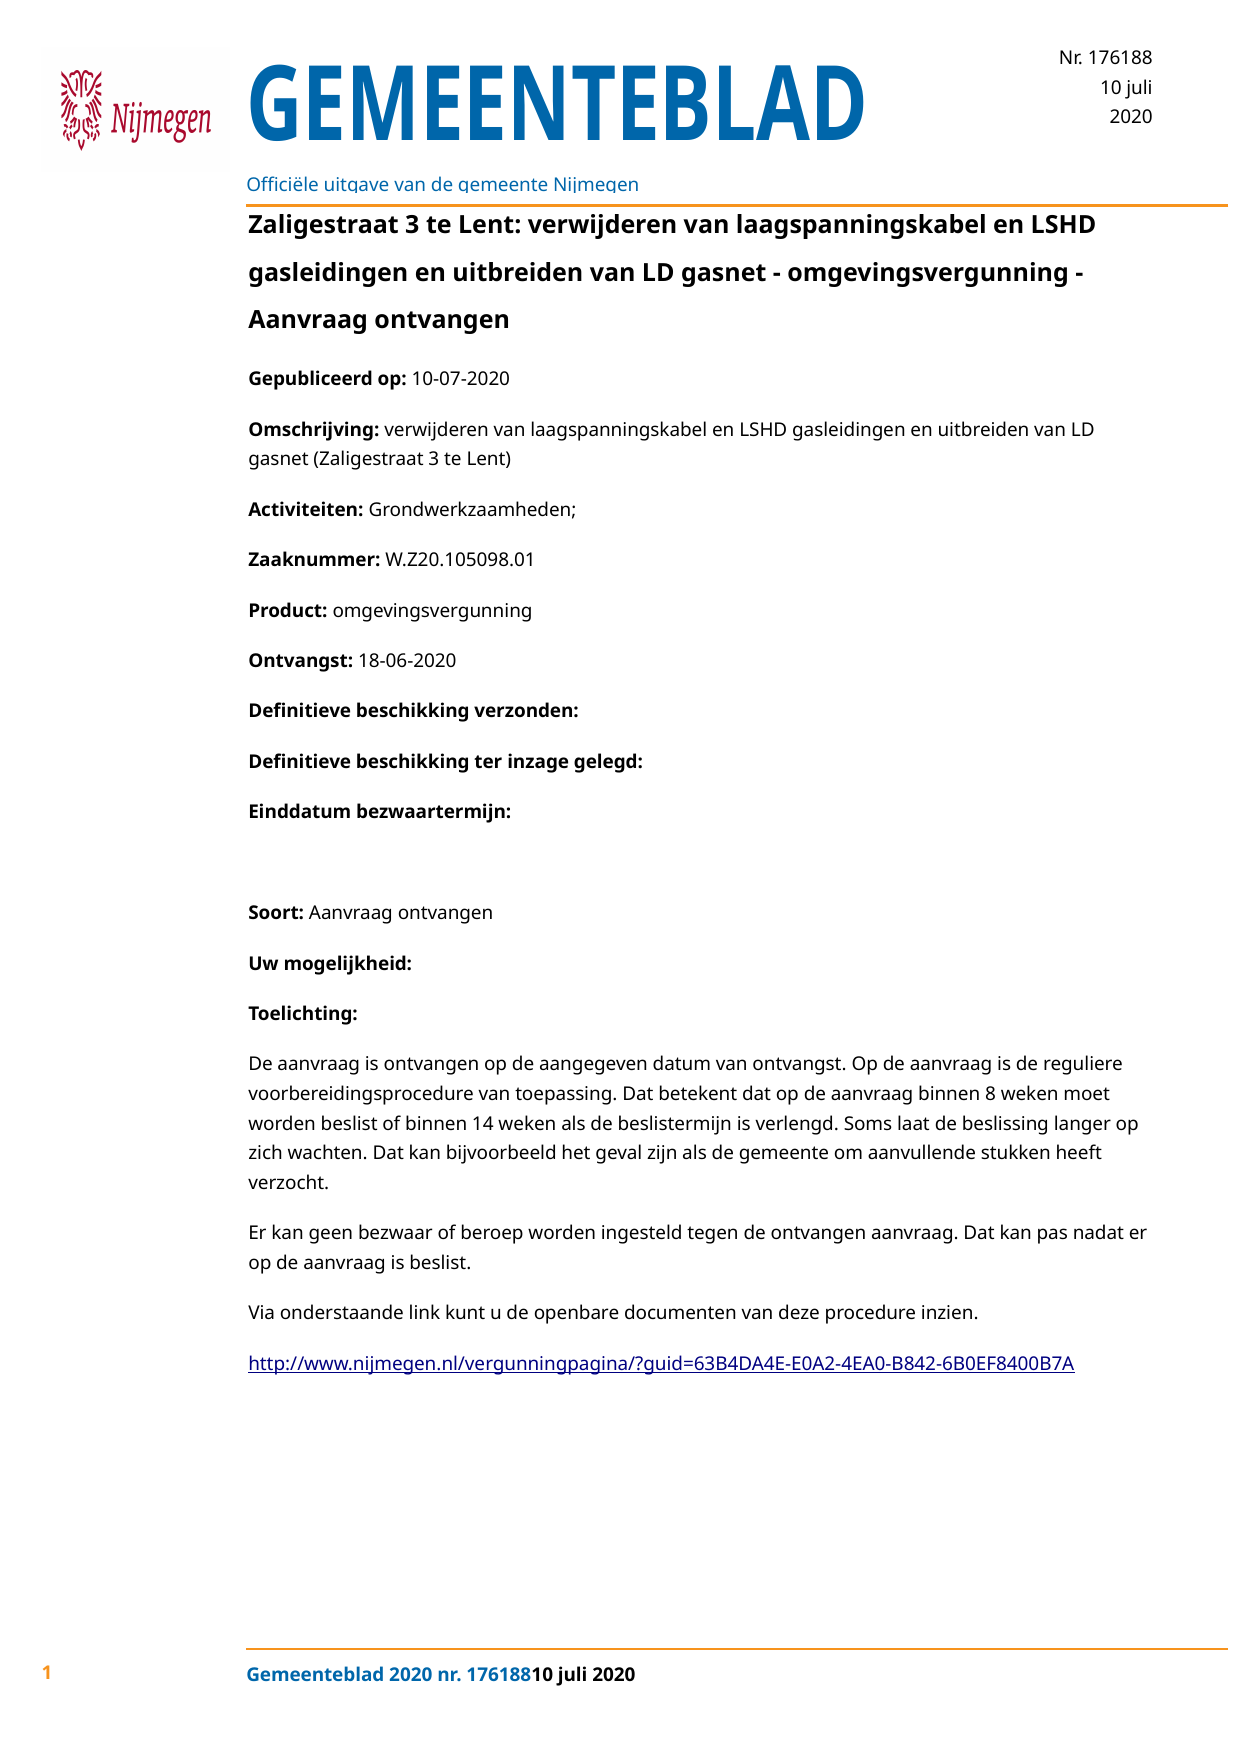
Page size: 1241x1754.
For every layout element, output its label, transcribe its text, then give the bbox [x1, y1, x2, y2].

text Definitieve beschikking ter inzage gelegd: [248, 748, 1152, 774]
text De aanvraag is ontvangen op de aangegeven datum van ontvangst. Op de aanvraag is de reguliere voorbereidingsprocedure van toepassing. Dat betekent dat op de aanvraag binnen 8 weken moet worden beslist of binnen 14 weken als de beslistermijn is verlengd. Soms laat de beslissing langer op zich wachten. Dat kan bijvoorbeeld het geval zijn als de gemeente om aanvullende stukken heeft verzocht. [248, 1051, 1152, 1194]
text Zaaknummer: W.Z20.105098.01 [248, 546, 1152, 572]
text Uw mogelijkheid: [248, 950, 1152, 975]
text Er kan geen bezwaar of beroep worden ingesteld tegen de ontvangen aanvraag. Dat kan pas nadat er op de aanvraag is beslist. [248, 1219, 1152, 1274]
text Ontvangst: 18-06-2020 [248, 647, 1152, 673]
text Gepubliceerd op: 10-07-2020 [248, 366, 1152, 391]
text Definitieve beschikking verzonden: [248, 698, 1152, 723]
text http://www.nijmegen.nl/vergunningpagina/?guid=63B4DA4E-E0A2-4EA0-B842-6B0EF8400B7A [248, 1350, 1152, 1375]
text Soort: Aanvraag ontvangen [248, 899, 1152, 925]
picture [41, 47, 231, 172]
text Zaligestraat 3 te Lent: verwijderen van laagspanningskabel en LSHD gasleidingen en uitbreiden van LD gasnet - omgevingsvergunning - Aanvraag ontvangen [248, 207, 1152, 336]
text Toelichting: [248, 1000, 1152, 1026]
text Product: omgevingsvergunning [248, 597, 1152, 622]
text Activiteiten: Grondwerkzaamheden; [248, 496, 1152, 522]
text Einddatum bezwaartermijn: [248, 798, 1152, 824]
text Omschrijving: verwijderen van laagspanningskabel en LSHD gasleidingen en uitbreiden van LD gasnet (Zaligestraat 3 te Lent) [248, 416, 1152, 471]
text Via onderstaande link kunt u de openbare documenten van deze procedure inzien. [248, 1299, 1152, 1325]
